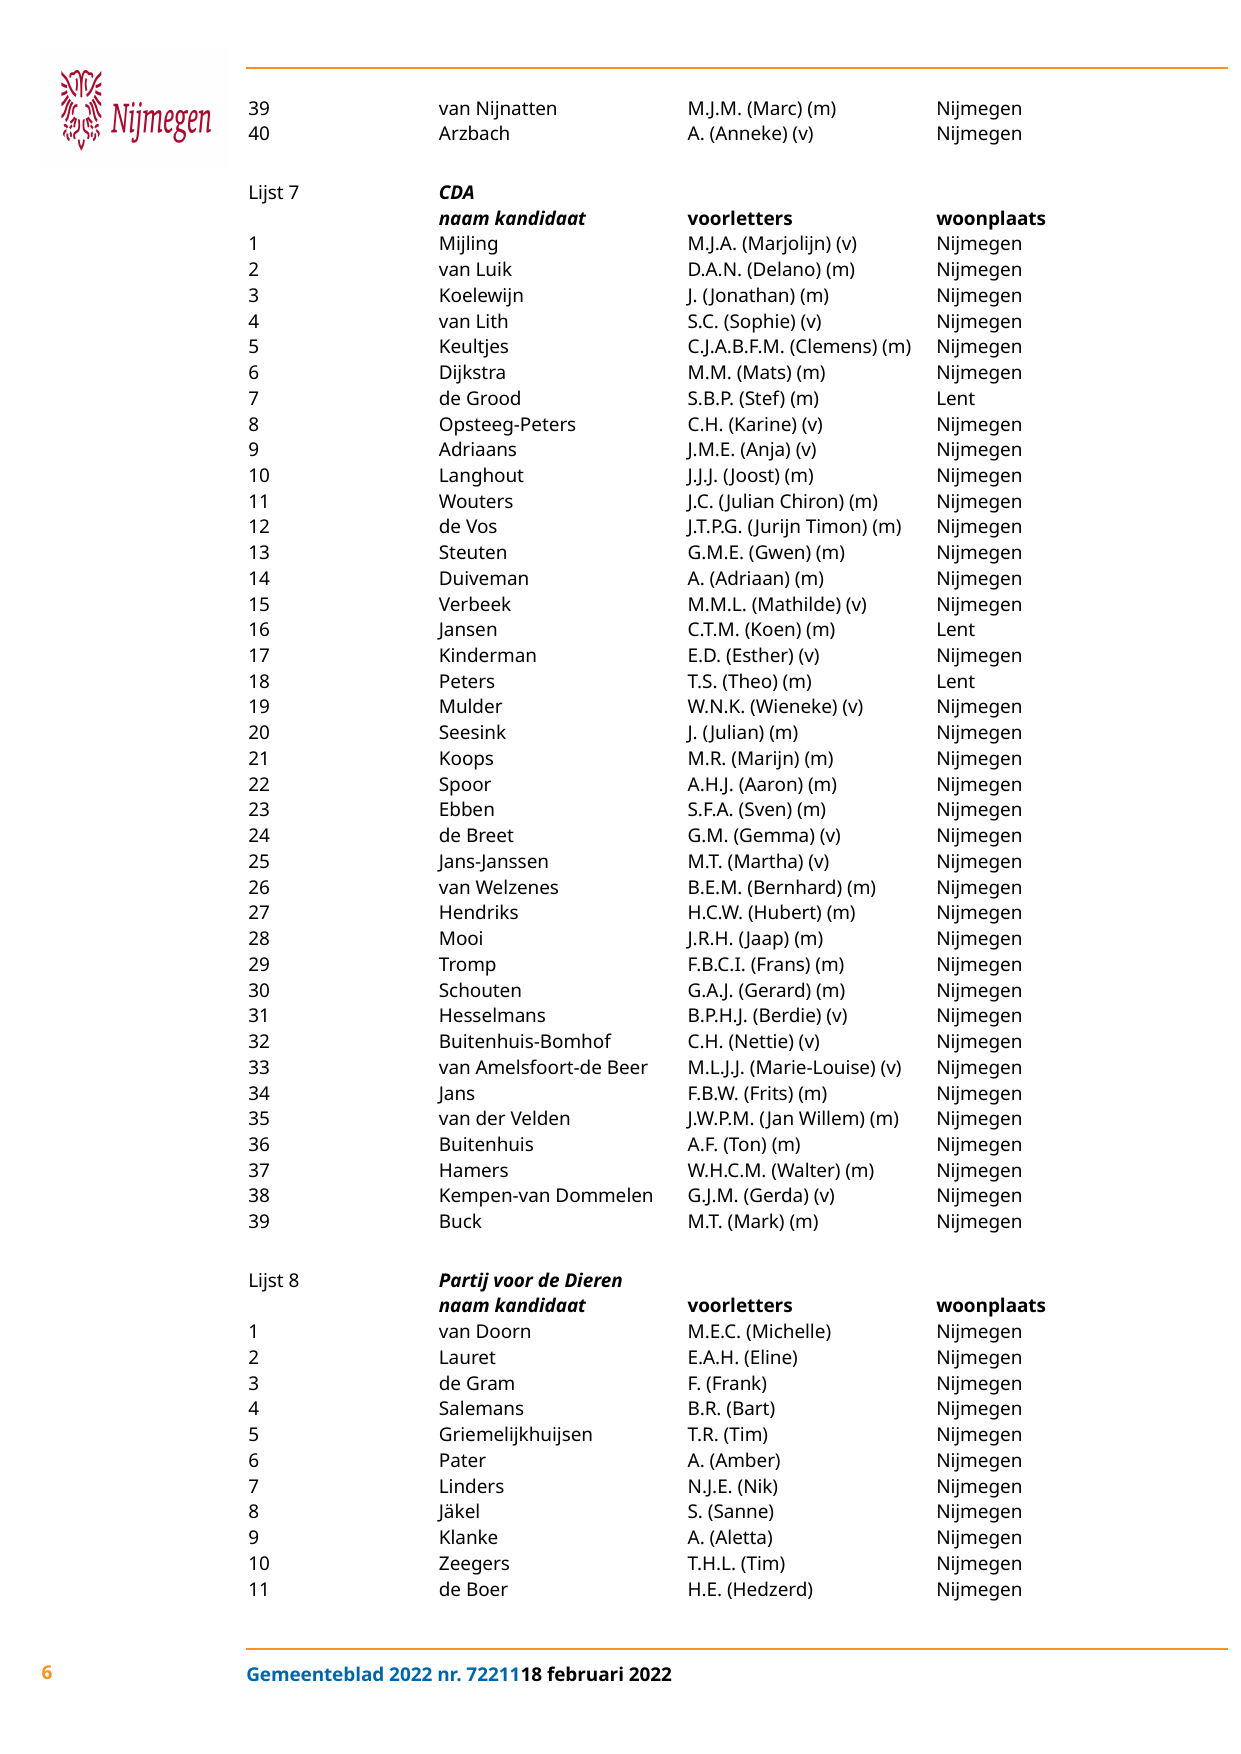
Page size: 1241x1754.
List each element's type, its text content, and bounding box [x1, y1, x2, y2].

table_cell 17 [248, 642, 439, 668]
table_cell 39 [248, 95, 439, 121]
table_cell F.B.W. (Frits) (m) [688, 1080, 936, 1105]
table_cell voorletters [688, 1293, 936, 1318]
table_cell 1 [248, 1319, 439, 1344]
table_header [688, 179, 936, 205]
table_cell M.R. (Marijn) (m) [688, 745, 936, 771]
table_cell Dijkstra [439, 359, 687, 385]
table_cell de Boer [439, 1576, 687, 1601]
table_cell 4 [248, 1396, 439, 1421]
table_cell 14 [248, 565, 439, 591]
table_cell W.H.C.M. (Walter) (m) [688, 1157, 936, 1183]
table_cell Hesselmans [439, 1003, 687, 1028]
table_cell H.C.W. (Hubert) (m) [688, 900, 936, 925]
table_cell Nijmegen [936, 745, 1152, 771]
table_cell Nijmegen [936, 1447, 1152, 1473]
table_cell Jans [439, 1080, 687, 1105]
table_cell van Nijnatten [439, 95, 687, 121]
table_cell A. (Aletta) [688, 1524, 936, 1550]
table_cell Nijmegen [936, 308, 1152, 333]
table_cell Kempen-van Dommelen [439, 1183, 687, 1208]
table_cell J.M.E. (Anja) (v) [688, 436, 936, 462]
table_cell Nijmegen [936, 1157, 1152, 1183]
table_cell A. (Amber) [688, 1447, 936, 1473]
table_cell Nijmegen [936, 874, 1152, 899]
table_cell Nijmegen [936, 694, 1152, 719]
table_cell Nijmegen [936, 1183, 1152, 1208]
table_cell 18 [248, 668, 439, 694]
table_cell T.R. (Tim) [688, 1421, 936, 1447]
table_cell 3 [248, 1370, 439, 1396]
table_cell 16 [248, 617, 439, 642]
table_cell 36 [248, 1131, 439, 1157]
table_cell A. (Adriaan) (m) [688, 565, 936, 591]
table_cell 8 [248, 411, 439, 436]
table_cell Nijmegen [936, 1370, 1152, 1396]
table_cell Nijmegen [936, 823, 1152, 848]
table_cell Koelewijn [439, 282, 687, 308]
table_cell [248, 205, 439, 231]
table_cell Mijling [439, 231, 687, 256]
picture [41, 47, 231, 172]
table_cell Salemans [439, 1396, 687, 1421]
table_cell S. (Sanne) [688, 1499, 936, 1524]
table_cell J. (Julian) (m) [688, 720, 936, 745]
table_cell B.R. (Bart) [688, 1396, 936, 1421]
table_cell 28 [248, 925, 439, 951]
table_cell de Vos [439, 514, 687, 539]
table_cell van Lith [439, 308, 687, 333]
table_cell Hamers [439, 1157, 687, 1183]
table_cell Lent [936, 385, 1152, 411]
table_cell G.A.J. (Gerard) (m) [688, 977, 936, 1002]
table_cell 20 [248, 720, 439, 745]
table_cell J. (Jonathan) (m) [688, 282, 936, 308]
table_cell van Amelsfoort-de Beer [439, 1054, 687, 1080]
table_cell Nijmegen [936, 1319, 1152, 1344]
table_cell 6 [248, 359, 439, 385]
table_cell J.R.H. (Jaap) (m) [688, 925, 936, 951]
table_cell Koops [439, 745, 687, 771]
table_cell 31 [248, 1003, 439, 1028]
table_cell 30 [248, 977, 439, 1002]
table_cell Peters [439, 668, 687, 694]
table_cell Duiveman [439, 565, 687, 591]
table_cell Nijmegen [936, 1499, 1152, 1524]
table_cell 39 [248, 1208, 439, 1234]
table_cell voorletters [688, 205, 936, 231]
table_cell 12 [248, 514, 439, 539]
table_cell M.J.M. (Marc) (m) [688, 95, 936, 121]
table_cell Arzbach [439, 121, 687, 146]
table_cell Mooi [439, 925, 687, 951]
table_cell E.D. (Esther) (v) [688, 642, 936, 668]
table_cell 24 [248, 823, 439, 848]
table_cell 33 [248, 1054, 439, 1080]
table_cell Pater [439, 1447, 687, 1473]
table_cell A.H.J. (Aaron) (m) [688, 771, 936, 797]
table_cell 4 [248, 308, 439, 333]
table_cell Nijmegen [936, 1524, 1152, 1550]
table_cell A. (Anneke) (v) [688, 121, 936, 146]
table_cell de Grood [439, 385, 687, 411]
table_cell naam kandidaat [439, 205, 687, 231]
table_cell 19 [248, 694, 439, 719]
table_cell 26 [248, 874, 439, 899]
table_cell Nijmegen [936, 591, 1152, 617]
table_cell Lauret [439, 1344, 687, 1370]
table_cell J.J.J. (Joost) (m) [688, 462, 936, 488]
table_cell Jäkel [439, 1499, 687, 1524]
table_cell 3 [248, 282, 439, 308]
table_cell 32 [248, 1028, 439, 1054]
table_cell Nijmegen [936, 797, 1152, 822]
table_cell C.H. (Nettie) (v) [688, 1028, 936, 1054]
table_cell M.T. (Martha) (v) [688, 848, 936, 874]
table_cell Klanke [439, 1524, 687, 1550]
table_cell Nijmegen [936, 334, 1152, 359]
table_cell Nijmegen [936, 282, 1152, 308]
table_cell M.M.L. (Mathilde) (v) [688, 591, 936, 617]
table_cell Nijmegen [936, 1054, 1152, 1080]
table_cell Lent [936, 668, 1152, 694]
table_cell 15 [248, 591, 439, 617]
table_cell Nijmegen [936, 848, 1152, 874]
table_cell Jans-Janssen [439, 848, 687, 874]
table_header Lijst 7 [248, 179, 439, 205]
table_cell Hendriks [439, 900, 687, 925]
table_cell 21 [248, 745, 439, 771]
table_cell C.J.A.B.F.M. (Clemens) (m) [688, 334, 936, 359]
table_cell M.E.C. (Michelle) [688, 1319, 936, 1344]
table_cell A.F. (Ton) (m) [688, 1131, 936, 1157]
table_cell Nijmegen [936, 900, 1152, 925]
table_cell Linders [439, 1473, 687, 1498]
table_cell Keultjes [439, 334, 687, 359]
table_cell [248, 1293, 439, 1318]
table_cell D.A.N. (Delano) (m) [688, 256, 936, 282]
table_cell 11 [248, 1576, 439, 1601]
table_cell 38 [248, 1183, 439, 1208]
table_cell 2 [248, 256, 439, 282]
table_cell Steuten [439, 539, 687, 565]
table_cell W.N.K. (Wieneke) (v) [688, 694, 936, 719]
table_cell Nijmegen [936, 462, 1152, 488]
table_cell 34 [248, 1080, 439, 1105]
table_cell N.J.E. (Nik) [688, 1473, 936, 1498]
table_header Lijst 8 [248, 1267, 439, 1293]
table_cell C.T.M. (Koen) (m) [688, 617, 936, 642]
table_cell Buitenhuis [439, 1131, 687, 1157]
table_cell Schouten [439, 977, 687, 1002]
table_cell 7 [248, 385, 439, 411]
table_cell Spoor [439, 771, 687, 797]
table_header CDA [439, 179, 687, 205]
table_cell Nijmegen [936, 977, 1152, 1002]
table_cell 37 [248, 1157, 439, 1183]
table_cell T.S. (Theo) (m) [688, 668, 936, 694]
table_cell van Luik [439, 256, 687, 282]
table_header [688, 1267, 936, 1293]
table_cell Kinderman [439, 642, 687, 668]
table_cell H.E. (Hedzerd) [688, 1576, 936, 1601]
table_cell Tromp [439, 951, 687, 977]
table_cell Nijmegen [936, 1396, 1152, 1421]
table_cell Nijmegen [936, 539, 1152, 565]
table_cell 5 [248, 1421, 439, 1447]
table_cell Langhout [439, 462, 687, 488]
table_cell M.M. (Mats) (m) [688, 359, 936, 385]
table_cell S.C. (Sophie) (v) [688, 308, 936, 333]
table_cell M.T. (Mark) (m) [688, 1208, 936, 1234]
table_cell Seesink [439, 720, 687, 745]
table_cell Nijmegen [936, 1028, 1152, 1054]
table_cell woonplaats [936, 205, 1152, 231]
table_cell Nijmegen [936, 95, 1152, 121]
table_cell Buck [439, 1208, 687, 1234]
table_cell T.H.L. (Tim) [688, 1550, 936, 1576]
table_cell 10 [248, 1550, 439, 1576]
table_cell 5 [248, 334, 439, 359]
table_cell Nijmegen [936, 1131, 1152, 1157]
table_cell Nijmegen [936, 1003, 1152, 1028]
table_cell Mulder [439, 694, 687, 719]
table_cell Nijmegen [936, 121, 1152, 146]
table_cell Jansen [439, 617, 687, 642]
table_cell Lent [936, 617, 1152, 642]
table_cell Buitenhuis-Bomhof [439, 1028, 687, 1054]
table_cell de Breet [439, 823, 687, 848]
table_cell F.B.C.I. (Frans) (m) [688, 951, 936, 977]
table_cell Adriaans [439, 436, 687, 462]
table_cell Nijmegen [936, 1105, 1152, 1131]
table_cell van Doorn [439, 1319, 687, 1344]
table_cell 7 [248, 1473, 439, 1498]
table_header Partij voor de Dieren [439, 1267, 687, 1293]
table_cell 9 [248, 1524, 439, 1550]
table_cell J.C. (Julian Chiron) (m) [688, 488, 936, 514]
table_cell Nijmegen [936, 1208, 1152, 1234]
table_cell Nijmegen [936, 642, 1152, 668]
table_cell M.L.J.J. (Marie-Louise) (v) [688, 1054, 936, 1080]
table_cell Nijmegen [936, 256, 1152, 282]
table_cell C.H. (Karine) (v) [688, 411, 936, 436]
table_cell de Gram [439, 1370, 687, 1396]
table_cell Nijmegen [936, 1080, 1152, 1105]
table_cell 10 [248, 462, 439, 488]
table_cell B.E.M. (Bernhard) (m) [688, 874, 936, 899]
table_cell 23 [248, 797, 439, 822]
table_cell G.J.M. (Gerda) (v) [688, 1183, 936, 1208]
table_cell Nijmegen [936, 514, 1152, 539]
table_cell 6 [248, 1447, 439, 1473]
table_header [936, 179, 1152, 205]
table_cell Nijmegen [936, 1473, 1152, 1498]
table_cell 27 [248, 900, 439, 925]
table_cell Nijmegen [936, 951, 1152, 977]
table_cell Nijmegen [936, 1344, 1152, 1370]
table_cell Nijmegen [936, 436, 1152, 462]
table_cell 13 [248, 539, 439, 565]
table_cell Nijmegen [936, 925, 1152, 951]
table_cell van Welzenes [439, 874, 687, 899]
table_cell Nijmegen [936, 1421, 1152, 1447]
table_cell Nijmegen [936, 488, 1152, 514]
table_cell Verbeek [439, 591, 687, 617]
table_cell Nijmegen [936, 720, 1152, 745]
table_cell Nijmegen [936, 411, 1152, 436]
table_cell G.M. (Gemma) (v) [688, 823, 936, 848]
table_cell 11 [248, 488, 439, 514]
table_cell B.P.H.J. (Berdie) (v) [688, 1003, 936, 1028]
table_header [936, 1267, 1152, 1293]
table_cell G.M.E. (Gwen) (m) [688, 539, 936, 565]
table_cell 35 [248, 1105, 439, 1131]
table_cell Nijmegen [936, 565, 1152, 591]
table_cell J.T.P.G. (Jurijn Timon) (m) [688, 514, 936, 539]
table_cell Nijmegen [936, 771, 1152, 797]
table_cell Ebben [439, 797, 687, 822]
table_cell 40 [248, 121, 439, 146]
table_cell Griemelijkhuijsen [439, 1421, 687, 1447]
table_cell S.F.A. (Sven) (m) [688, 797, 936, 822]
table_cell Nijmegen [936, 1576, 1152, 1601]
table_cell woonplaats [936, 1293, 1152, 1318]
table_cell naam kandidaat [439, 1293, 687, 1318]
table_cell Zeegers [439, 1550, 687, 1576]
table_cell Wouters [439, 488, 687, 514]
table_cell F. (Frank) [688, 1370, 936, 1396]
table_cell E.A.H. (Eline) [688, 1344, 936, 1370]
table_cell Nijmegen [936, 1550, 1152, 1576]
table_cell 25 [248, 848, 439, 874]
table_cell J.W.P.M. (Jan Willem) (m) [688, 1105, 936, 1131]
table_cell 22 [248, 771, 439, 797]
table_cell 1 [248, 231, 439, 256]
table_cell van der Velden [439, 1105, 687, 1131]
table_cell Opsteeg-Peters [439, 411, 687, 436]
table_cell Nijmegen [936, 359, 1152, 385]
table_cell 9 [248, 436, 439, 462]
table_cell S.B.P. (Stef) (m) [688, 385, 936, 411]
table_cell 2 [248, 1344, 439, 1370]
table_cell 29 [248, 951, 439, 977]
table_cell 8 [248, 1499, 439, 1524]
table_cell Nijmegen [936, 231, 1152, 256]
table_cell M.J.A. (Marjolijn) (v) [688, 231, 936, 256]
